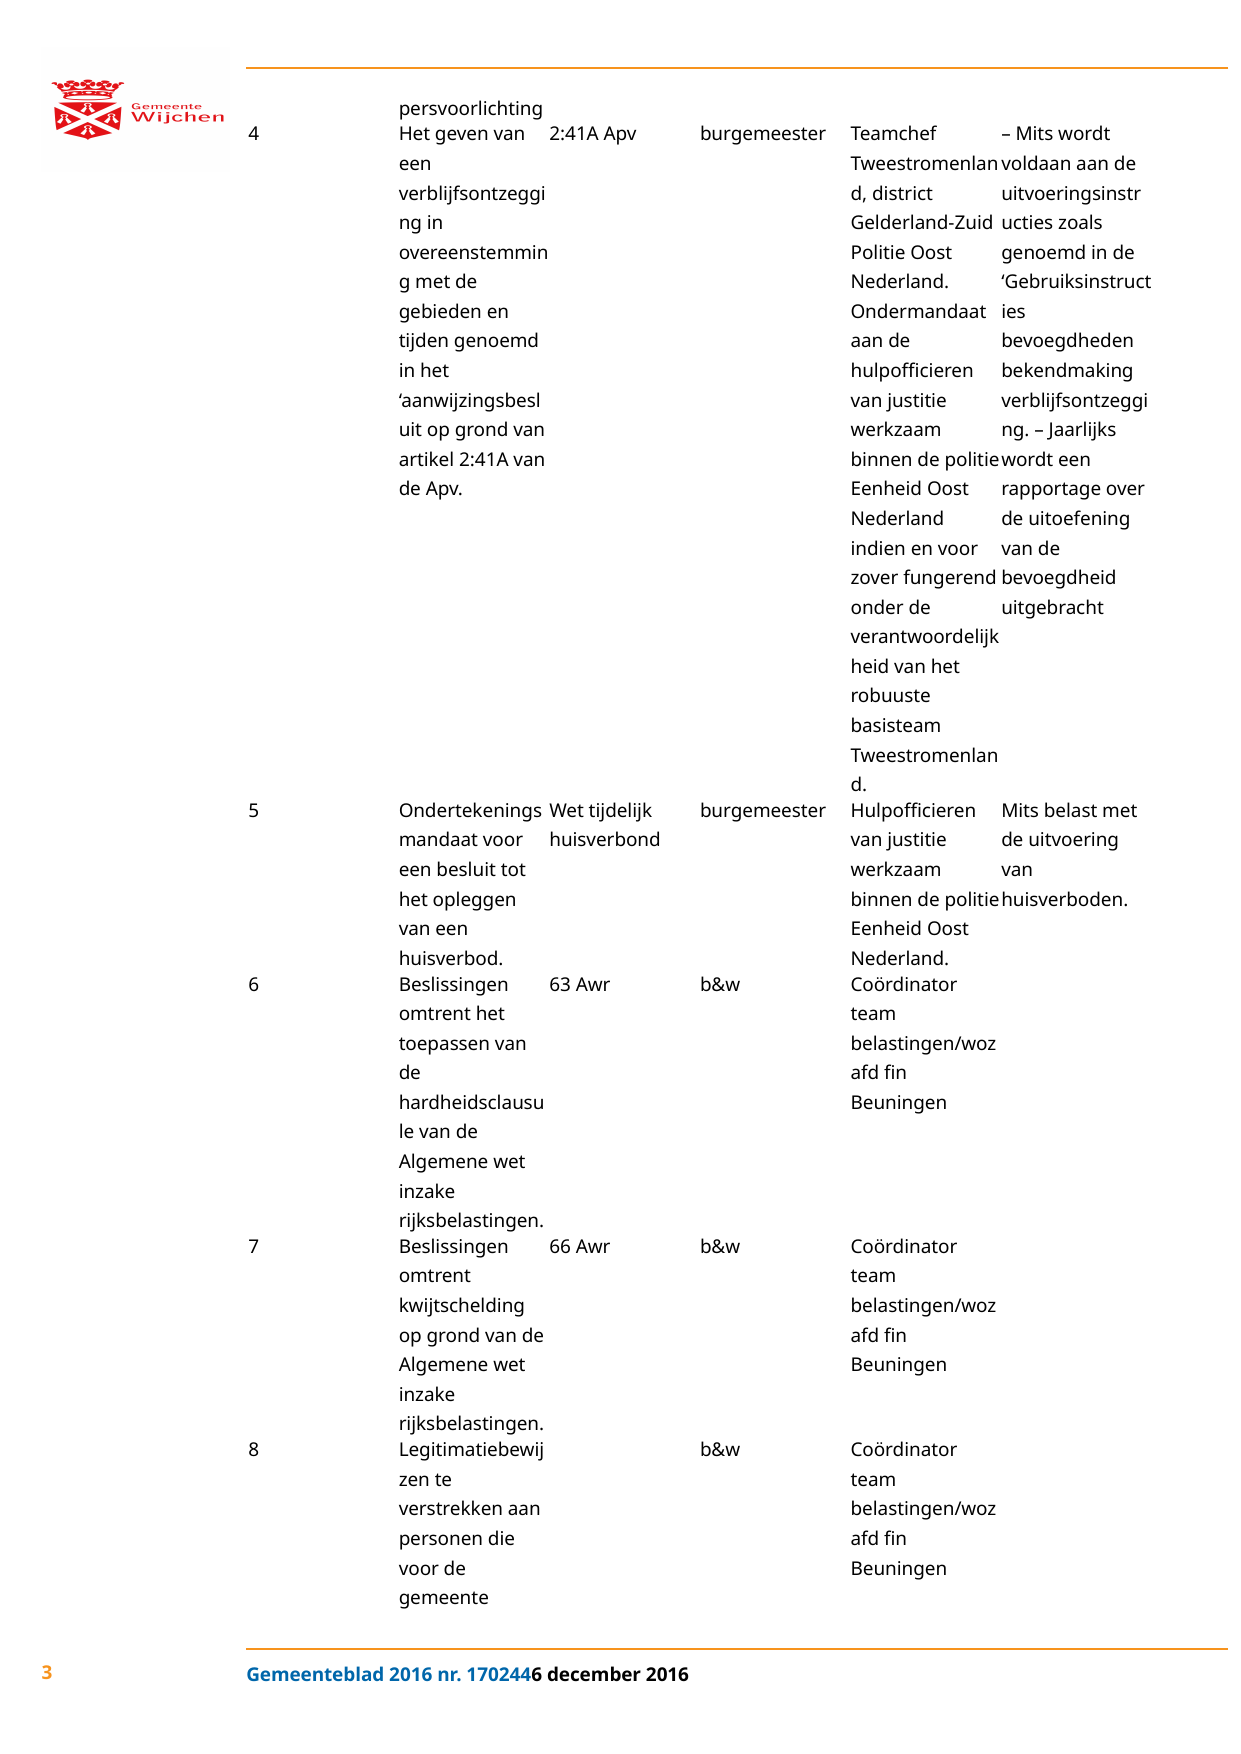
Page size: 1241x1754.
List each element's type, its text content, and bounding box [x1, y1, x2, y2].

table_cell Legitimatiebewijzen te verstrekken aan personen die voor de gemeente [399, 1436, 549, 1610]
table_cell Coördinator team belastingen/woz afd fin Beuningen [850, 1436, 1001, 1610]
table_cell b&w [700, 1436, 850, 1610]
table_cell Coördinator team belastingen/woz afd fin Beuningen [850, 1233, 1001, 1436]
table_cell [700, 95, 850, 121]
table_cell 2:41A Apv [549, 121, 700, 797]
picture [41, 47, 231, 172]
table_cell [549, 95, 700, 121]
table_cell Ondertekeningsmandaat voor een besluit tot het opleggen van een huisverbod. [399, 797, 549, 971]
table_cell burgemeester [700, 797, 850, 971]
table_cell 6 [248, 971, 398, 1233]
table_cell 66 Awr [549, 1233, 700, 1436]
table_cell [1001, 1436, 1152, 1610]
table_cell b&w [700, 1233, 850, 1436]
table_cell 8 [248, 1436, 398, 1610]
table_cell [1001, 1233, 1152, 1436]
table_cell [1001, 971, 1152, 1233]
table_cell [549, 1436, 700, 1610]
table_cell burgemeester [700, 121, 850, 797]
table_cell [248, 95, 398, 121]
table_cell 5 [248, 797, 398, 971]
table_cell 63 Awr [549, 971, 700, 1233]
table_cell Beslissingen omtrent het toepassen van de hardheidsclausule van de Algemene wet inzake rijksbelastingen. [399, 971, 549, 1233]
table_cell b&w [700, 971, 850, 1233]
table_cell Coördinator team belastingen/woz afd fin Beuningen [850, 971, 1001, 1233]
table_cell Hulpofficieren van justitie werkzaam binnen de politie Eenheid Oost Nederland. [850, 797, 1001, 971]
table_cell [1001, 95, 1152, 121]
table_cell Het geven van een verblijfsontzegging in overeenstemming met de gebieden en tijden genoemd in het ‘aanwijzingsbesluit op grond van artikel 2:41A van de Apv. [399, 121, 549, 797]
table_cell 7 [248, 1233, 398, 1436]
table_cell Teamchef Tweestromenland, district Gelderland-Zuid Politie Oost Nederland. Ondermandaat aan de hulpofficieren van justitie werkzaam binnen de politie Eenheid Oost Nederland indien en voor zover fungerend onder de verantwoordelijkheid van het robuuste basisteam Tweestromenland. [850, 121, 1001, 797]
table_cell Wet tijdelijk huisverbond [549, 797, 700, 971]
table_cell – Mits wordt voldaan aan de uitvoeringsinstructies zoals genoemd in de ‘Gebruiksinstructies bevoegdheden bekendmaking verblijfsontzegging. – Jaarlijks wordt een rapportage over de uitoefening van de bevoegdheid uitgebracht [1001, 121, 1152, 797]
table_cell Mits belast met de uitvoering van huisverboden. [1001, 797, 1152, 971]
table_cell [850, 95, 1001, 121]
table_cell persvoorlichting [399, 95, 549, 121]
table_cell 4 [248, 121, 398, 797]
table_cell Beslissingen omtrent kwijtschelding op grond van de Algemene wet inzake rijksbelastingen. [399, 1233, 549, 1436]
